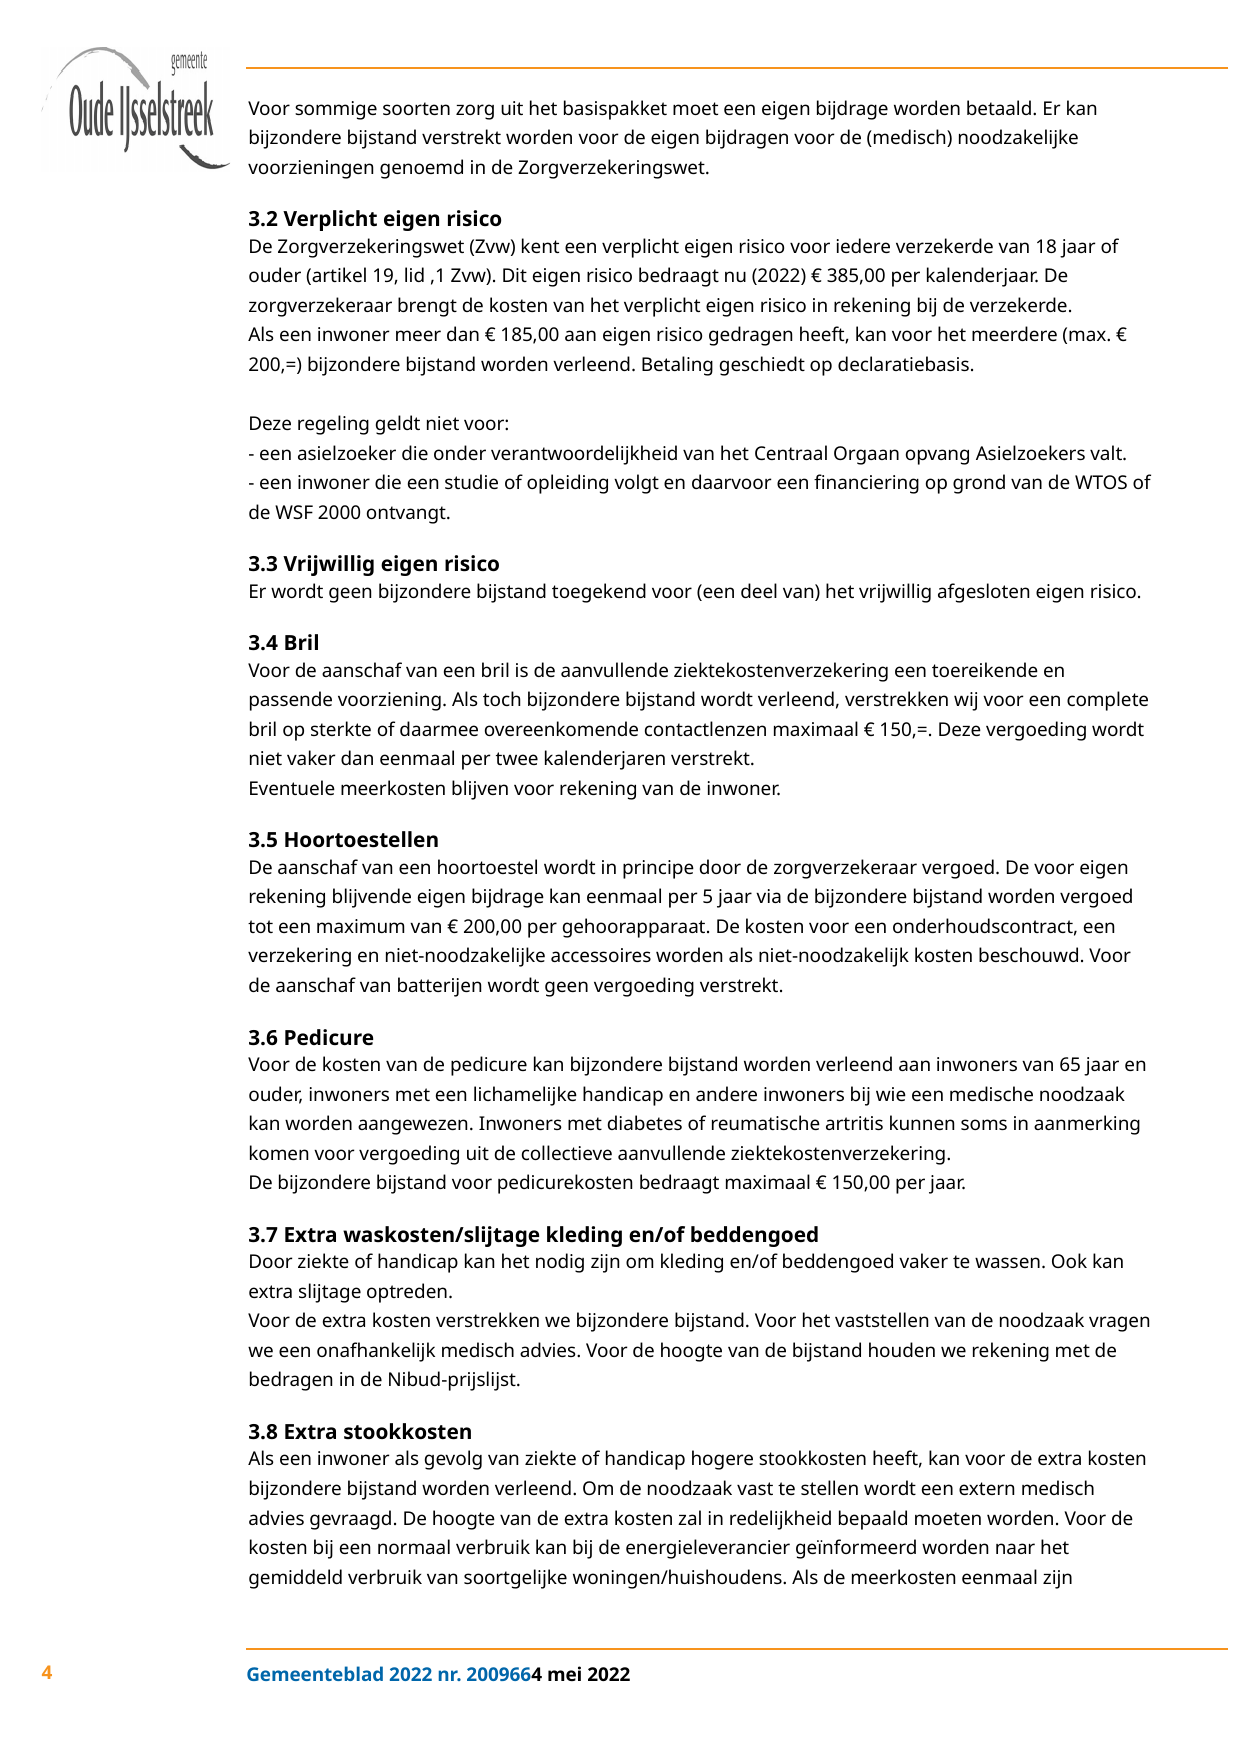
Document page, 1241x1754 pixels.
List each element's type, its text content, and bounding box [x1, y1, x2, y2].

text De aanschaf van een hoortoestel wordt in principe door de zorgverzekeraar vergoed. De voor eigen rekening blijvende eigen bijdrage kan eenmaal per 5 jaar via de bijzondere bijstand worden vergoed tot een maximum van € 200,00 per gehoorapparaat. De kosten voor een onderhoudscontract, een verzekering en niet-noodzakelijke accessoires worden als niet-noodzakelijk kosten beschouwd. Voor de aanschaf van batterijen wordt geen vergoeding verstrekt. [248, 854, 1152, 998]
text Voor de extra kosten verstrekken we bijzondere bijstand. Voor het vaststellen van de noodzaak vragen we een onafhankelijk medisch advies. Voor de hoogte van de bijstand houden we rekening met de bedragen in de Nibud-prijslijst. [248, 1307, 1152, 1392]
text Als een inwoner meer dan € 185,00 aan eigen risico gedragen heeft, kan voor het meerdere (max. € 200,=) bijzondere bijstand worden verleend. Betaling geschiedt op declaratiebasis. [248, 322, 1152, 377]
text Voor sommige soorten zorg uit het basispakket moet een eigen bijdrage worden betaald. Er kan bijzondere bijstand verstrekt worden voor de eigen bijdragen voor de (medisch) noodzakelijke voorzieningen genoemd in de Zorgverzekeringswet. [248, 95, 1152, 180]
text 3.5 Hoortoestellen [248, 826, 1152, 854]
text 3.4 Bril [248, 628, 1152, 657]
text 3.7 Extra waskosten/slijtage kleding en/of beddengoed [248, 1220, 1152, 1248]
text Voor de kosten van de pedicure kan bijzondere bijstand worden verleend aan inwoners van 65 jaar en ouder, inwoners met een lichamelijke handicap en andere inwoners bij wie een medische noodzaak kan worden aangewezen. Inwoners met diabetes of reumatische artritis kunnen soms in aanmerking komen voor vergoeding uit de collectieve aanvullende ziektekostenverzekering. [248, 1051, 1152, 1166]
text 3.2 Verplicht eigen risico [248, 204, 1152, 233]
text Voor de aanschaf van een bril is de aanvullende ziektekostenverzekering een toereikende en passende voorziening. Als toch bijzondere bijstand wordt verleend, verstrekken wij voor een complete bril op sterkte of daarmee overeenkomende contactlenzen maximaal € 150,=. Deze vergoeding wordt niet vaker dan eenmaal per twee kalenderjaren verstrekt. [248, 657, 1152, 771]
text De Zorgverzekeringswet (Zvw) kent een verplicht eigen risico voor iedere verzekerde van 18 jaar of ouder (artikel 19, lid ,1 Zvw). Dit eigen risico bedraagt nu (2022) € 385,00 per kalenderjaar. De zorgverzekeraar brengt de kosten van het verplicht eigen risico in rekening bij de verzekerde. [248, 233, 1152, 318]
text 3.6 Pedicure [248, 1023, 1152, 1051]
text Er wordt geen bijzondere bijstand toegekend voor (een deel van) het vrijwillig afgesloten eigen risico. [248, 578, 1152, 604]
text Deze regeling geldt niet voor: [248, 410, 1152, 436]
text 3.3 Vrijwillig eigen risico [248, 549, 1152, 578]
text Door ziekte of handicap kan het nodig zijn om kleding en/of beddengoed vaker te wassen. Ook kan extra slijtage optreden. [248, 1248, 1152, 1304]
text - een inwoner die een studie of opleiding volgt en daarvoor een financiering op grond van de WTOS of de WSF 2000 ontvangt. [248, 469, 1152, 525]
text 3.8 Extra stookkosten [248, 1417, 1152, 1446]
text Als een inwoner als gevolg van ziekte of handicap hogere stookkosten heeft, kan voor de extra kosten bijzondere bijstand worden verleend. Om de noodzaak vast te stellen wordt een extern medisch advies gevraagd. De hoogte van de extra kosten zal in redelijkheid bepaald moeten worden. Voor de kosten bij een normaal verbruik kan bij de energieleverancier geïnformeerd worden naar het gemiddeld verbruik van soortgelijke woningen/huishoudens. Als de meerkosten eenmaal zijn [248, 1446, 1152, 1589]
text De bijzondere bijstand voor pedicurekosten bedraagt maximaal € 150,00 per jaar. [248, 1169, 1152, 1195]
text - een asielzoeker die onder verantwoordelijkheid van het Centraal Orgaan opvang Asielzoekers valt. [248, 440, 1152, 466]
picture [41, 47, 231, 172]
text Eventuele meerkosten blijven voor rekening van de inwoner. [248, 775, 1152, 801]
